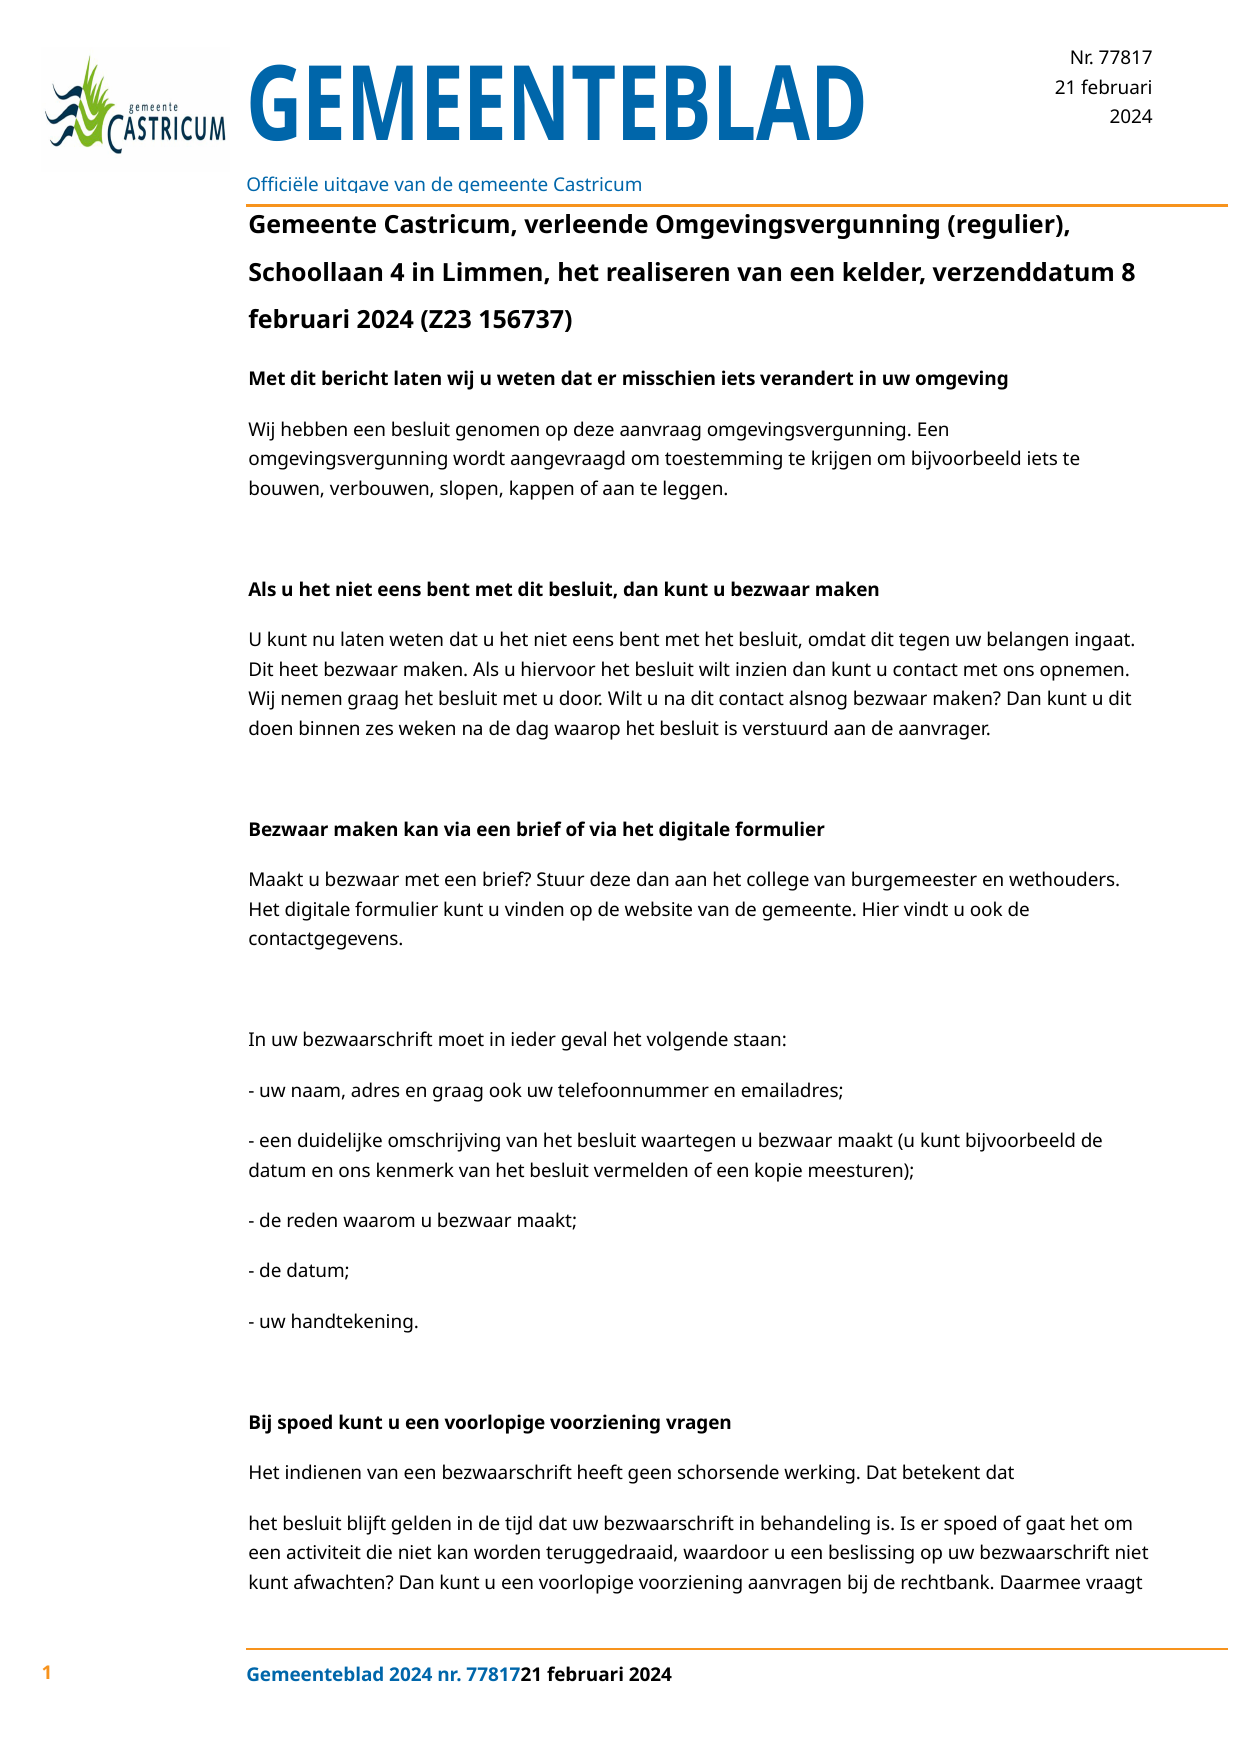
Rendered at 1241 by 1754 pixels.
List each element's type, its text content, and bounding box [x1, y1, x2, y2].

text - uw naam, adres en graag ook uw telefoonnummer en emailadres; [248, 1077, 1152, 1102]
text - de reden waarom u bezwaar maakt; [248, 1207, 1152, 1233]
text Maakt u bezwaar met een brief? Stuur deze dan aan het college van burgemeester en wethouders. Het digitale formulier kunt u vinden op de website van de gemeente. Hier vindt u ook de contactgegevens. [248, 866, 1152, 951]
text Het indienen van een bezwaarschrift heeft geen schorsende werking. Dat betekent dat [248, 1459, 1152, 1485]
text - de datum; [248, 1258, 1152, 1283]
text Wij hebben een besluit genomen op deze aanvraag omgevingsvergunning. Een omgevingsvergunning wordt aangevraagd om toestemming te krijgen om bijvoorbeeld iets te bouwen, verbouwen, slopen, kappen of aan te leggen. [248, 416, 1152, 501]
text U kunt nu laten weten dat u het niet eens bent met het besluit, omdat dit tegen uw belangen ingaat. Dit heet bezwaar maken. Als u hiervoor het besluit wilt inzien dan kunt u contact met ons opnemen. Wij nemen graag het besluit met u door. Wilt u na dit contact alsnog bezwaar maken? Dan kunt u dit doen binnen zes weken na de dag waarop het besluit is verstuurd aan de aanvrager. [248, 626, 1152, 741]
text - een duidelijke omschrijving van het besluit waartegen u bezwaar maakt (u kunt bijvoorbeeld de datum en ons kenmerk van het besluit vermelden of een kopie meesturen); [248, 1127, 1152, 1182]
text In uw bezwaarschrift moet in ieder geval het volgende staan: [248, 1026, 1152, 1052]
text Bij spoed kunt u een voorlopige voorziening vragen [248, 1409, 1152, 1434]
text het besluit blijft gelden in de tijd dat uw bezwaarschrift in behandeling is. Is er spoed of gaat het om een activiteit die niet kan worden teruggedraaid, waardoor u een beslissing op uw bezwaarschrift niet kunt afwachten? Dan kunt u een voorlopige voorziening aanvragen bij de rechtbank. Daarmee vraagt [248, 1510, 1152, 1594]
text Bezwaar maken kan via een brief of via het digitale formulier [248, 816, 1152, 842]
text Met dit bericht laten wij u weten dat er misschien iets verandert in uw omgeving [248, 366, 1152, 391]
text Gemeente Castricum, verleende Omgevingsvergunning (regulier), Schoollaan 4 in Limmen, het realiseren van een kelder, verzenddatum 8 februari 2024 (Z23 156737) [248, 207, 1152, 336]
picture [41, 47, 231, 172]
text Als u het niet eens bent met dit besluit, dan kunt u bezwaar maken [248, 576, 1152, 602]
text - uw handtekening. [248, 1308, 1152, 1334]
